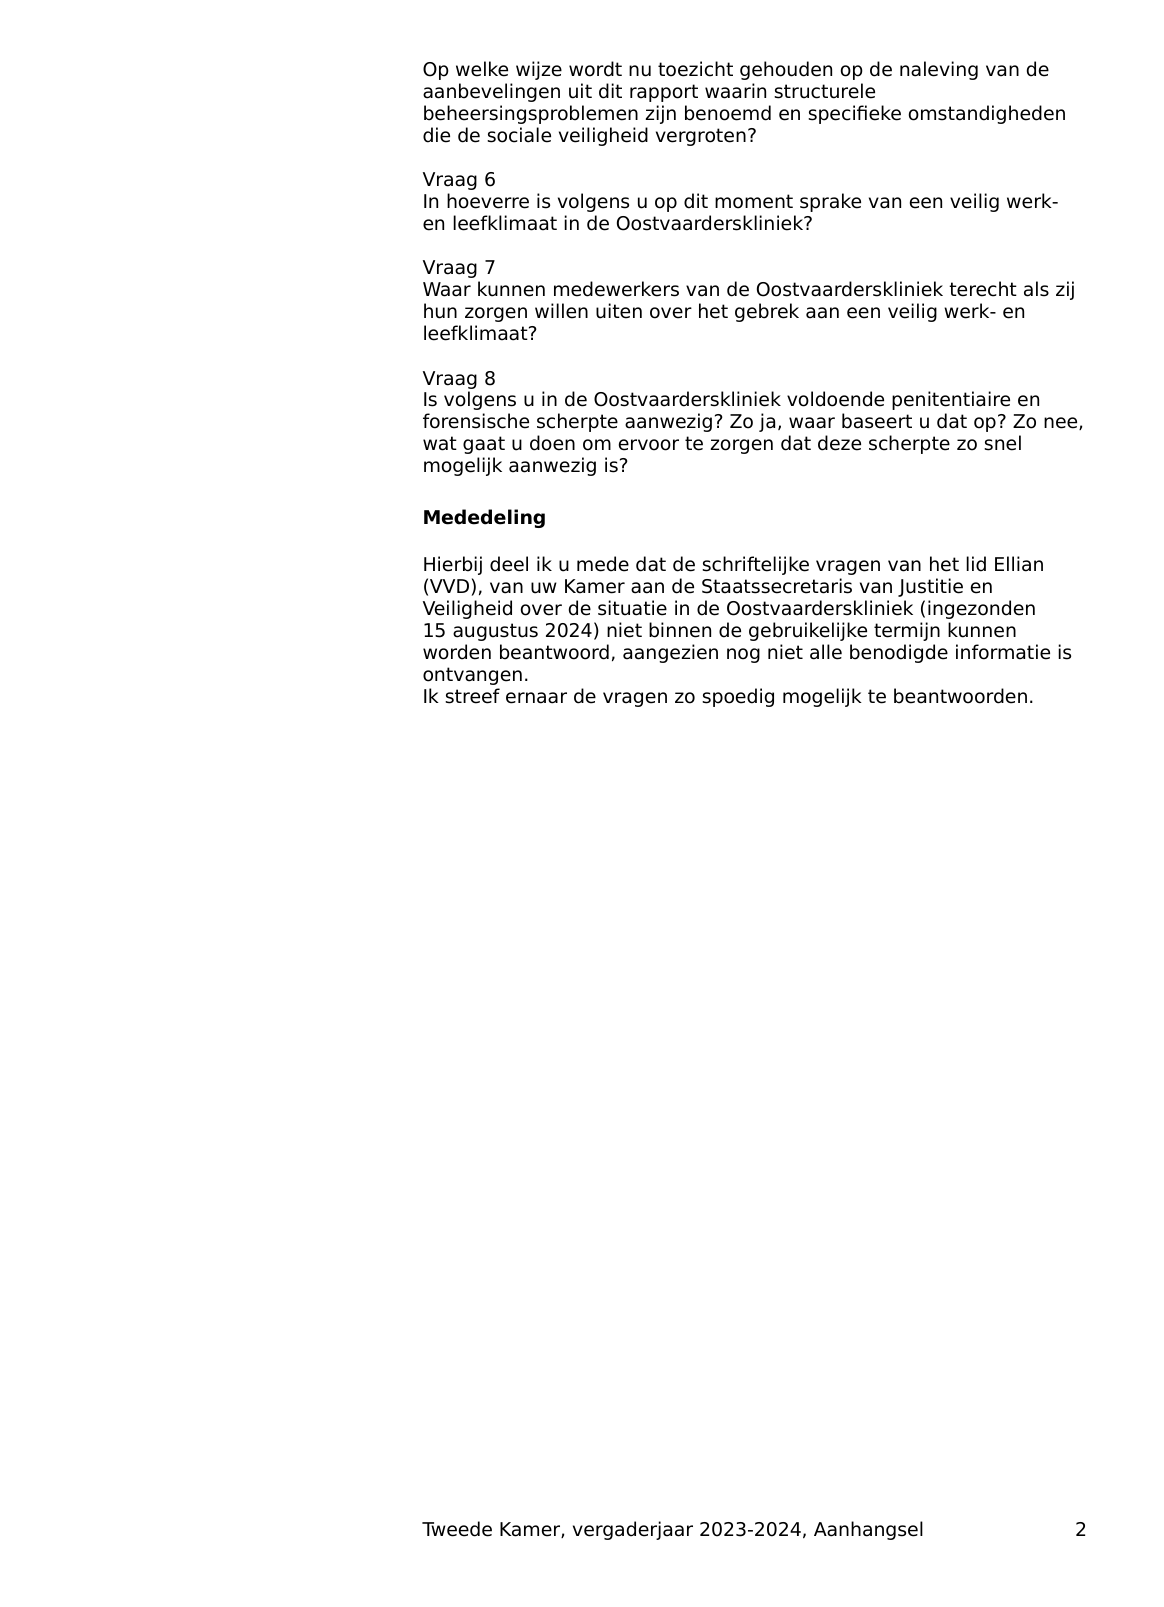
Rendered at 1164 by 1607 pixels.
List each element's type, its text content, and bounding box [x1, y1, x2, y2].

text Ik streef ernaar de vragen zo spoedig mogelijk te beantwoorden. [422, 686, 1087, 708]
text Vraag 7 [422, 257, 1087, 279]
text Vraag 6 [422, 169, 1087, 191]
subtitle Mededeling [422, 507, 1087, 529]
text In hoeverre is volgens u op dit moment sprake van een veilig werk- en leefklimaat in de Oostvaarderskliniek? [422, 191, 1087, 235]
text Is volgens u in de Oostvaarderskliniek voldoende penitentiaire en forensische scherpte aanwezig? Zo ja, waar baseert u dat op? Zo nee, wat gaat u doen om ervoor te zorgen dat deze scherpte zo snel mogelijk aanwezig is? [422, 389, 1087, 477]
text Waar kunnen medewerkers van de Oostvaarderskliniek terecht als zij hun zorgen willen uiten over het gebrek aan een veilig werk- en leefklimaat? [422, 279, 1087, 345]
text Vraag 8 [422, 367, 1087, 389]
text Op welke wijze wordt nu toezicht gehouden op de naleving van de aanbevelingen uit dit rapport waarin structurele beheersingsproblemen zijn benoemd en specifieke omstandigheden die de sociale veiligheid vergroten? [422, 59, 1087, 147]
text Hierbij deel ik u mede dat de schriftelijke vragen van het lid Ellian (VVD), van uw Kamer aan de Staatssecretaris van Justitie en Veiligheid over de situatie in de Oostvaarderskliniek (ingezonden 15 augustus 2024) niet binnen de gebruikelijke termijn kunnen worden beantwoord, aangezien nog niet alle benodigde informatie is ontvangen. [422, 554, 1087, 686]
